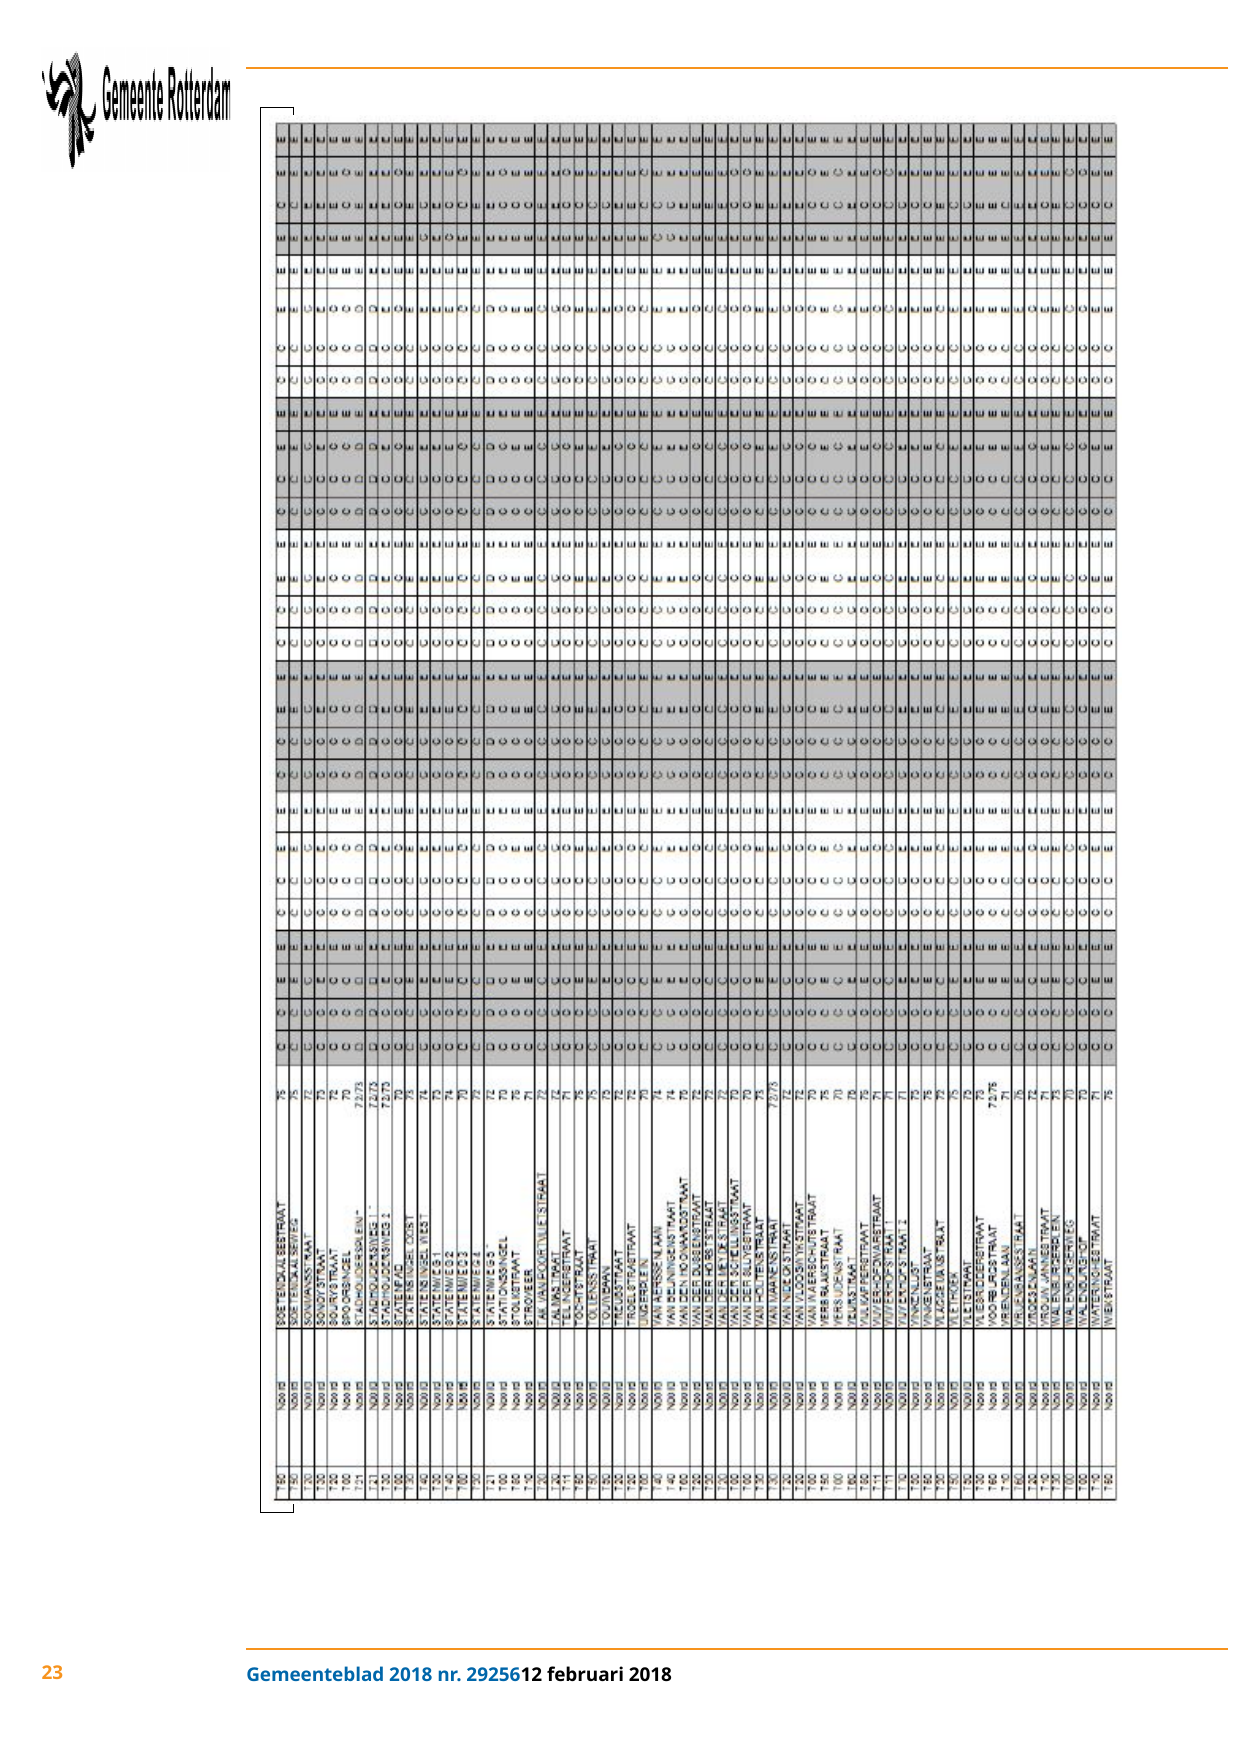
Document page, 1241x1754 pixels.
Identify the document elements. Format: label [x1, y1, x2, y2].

picture [41, 47, 231, 172]
picture [268, 115, 1122, 1504]
